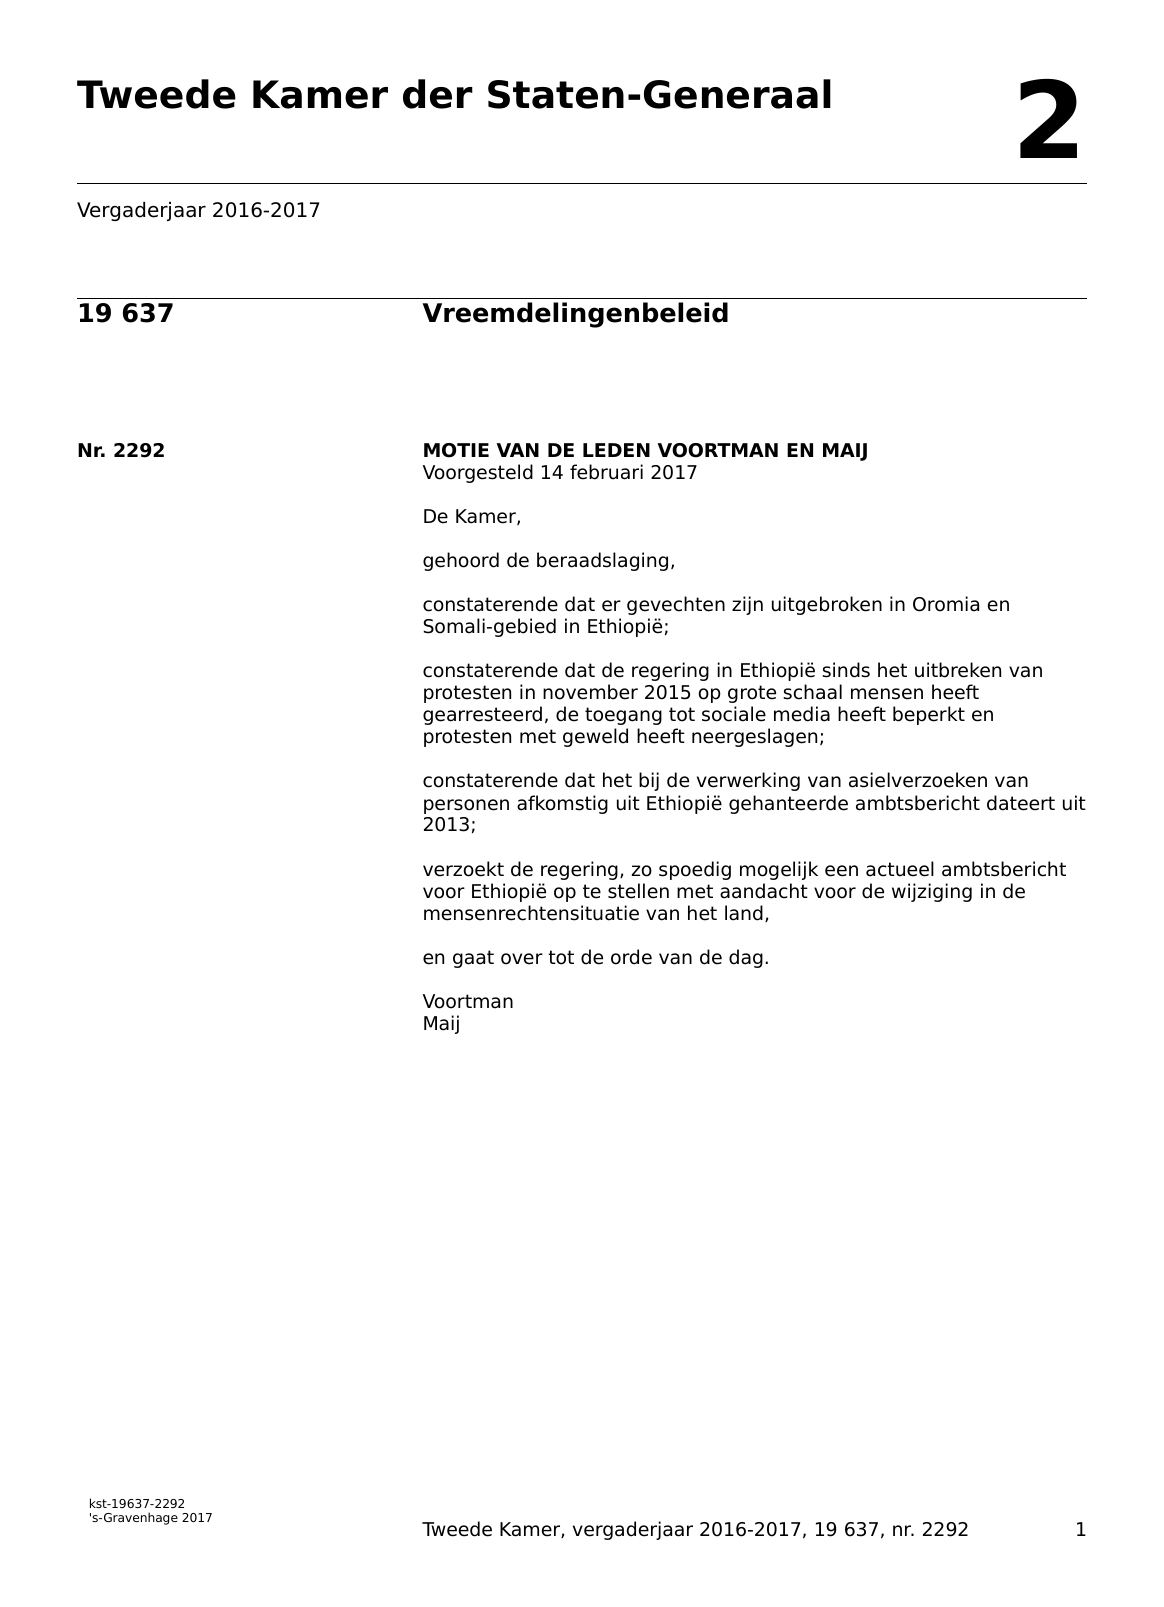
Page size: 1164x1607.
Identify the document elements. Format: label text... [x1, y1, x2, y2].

text Maij [422, 1013, 1087, 1035]
table_header 2 [886, 59, 1087, 183]
text De Kamer, [422, 506, 1087, 528]
subtitle Nr. 2292 MOTIE VAN DE LEDEN VOORTMAN EN MAIJ [77, 440, 1087, 462]
text kst-19637-2292 [88, 1497, 323, 1511]
text constaterende dat de regering in Ethiopië sinds het uitbreken van protesten in november 2015 op grote schaal mensen heeft gearresteerd, de toegang tot sociale media heeft beperkt en protesten met geweld heeft neergeslagen; [422, 660, 1087, 748]
text constaterende dat het bij de verwerking van asielverzoeken van personen afkomstig uit Ethiopië gehanteerde ambtsbericht dateert uit 2013; [422, 770, 1087, 836]
text verzoekt de regering, zo spoedig mogelijk een actueel ambtsbericht voor Ethiopië op te stellen met aandacht voor de wijziging in de mensenrechtensituatie van het land, [422, 858, 1087, 924]
text constaterende dat er gevechten zijn uitgebroken in Oromia en Somali-gebied in Ethiopië; [422, 594, 1087, 638]
table_header Tweede Kamer der Staten-Generaal [77, 59, 886, 183]
text 's-Gravenhage 2017 [88, 1511, 323, 1525]
text en gaat over tot de orde van de dag. [422, 947, 1087, 969]
text gehoord de beraadslaging, [422, 550, 1087, 572]
table_cell Vergaderjaar 2016-2017 [77, 184, 1087, 298]
text Voorgesteld 14 februari 2017 [422, 462, 1087, 484]
text Voortman [422, 991, 1087, 1013]
subtitle 19 637 Vreemdelingenbeleid [77, 299, 1087, 329]
